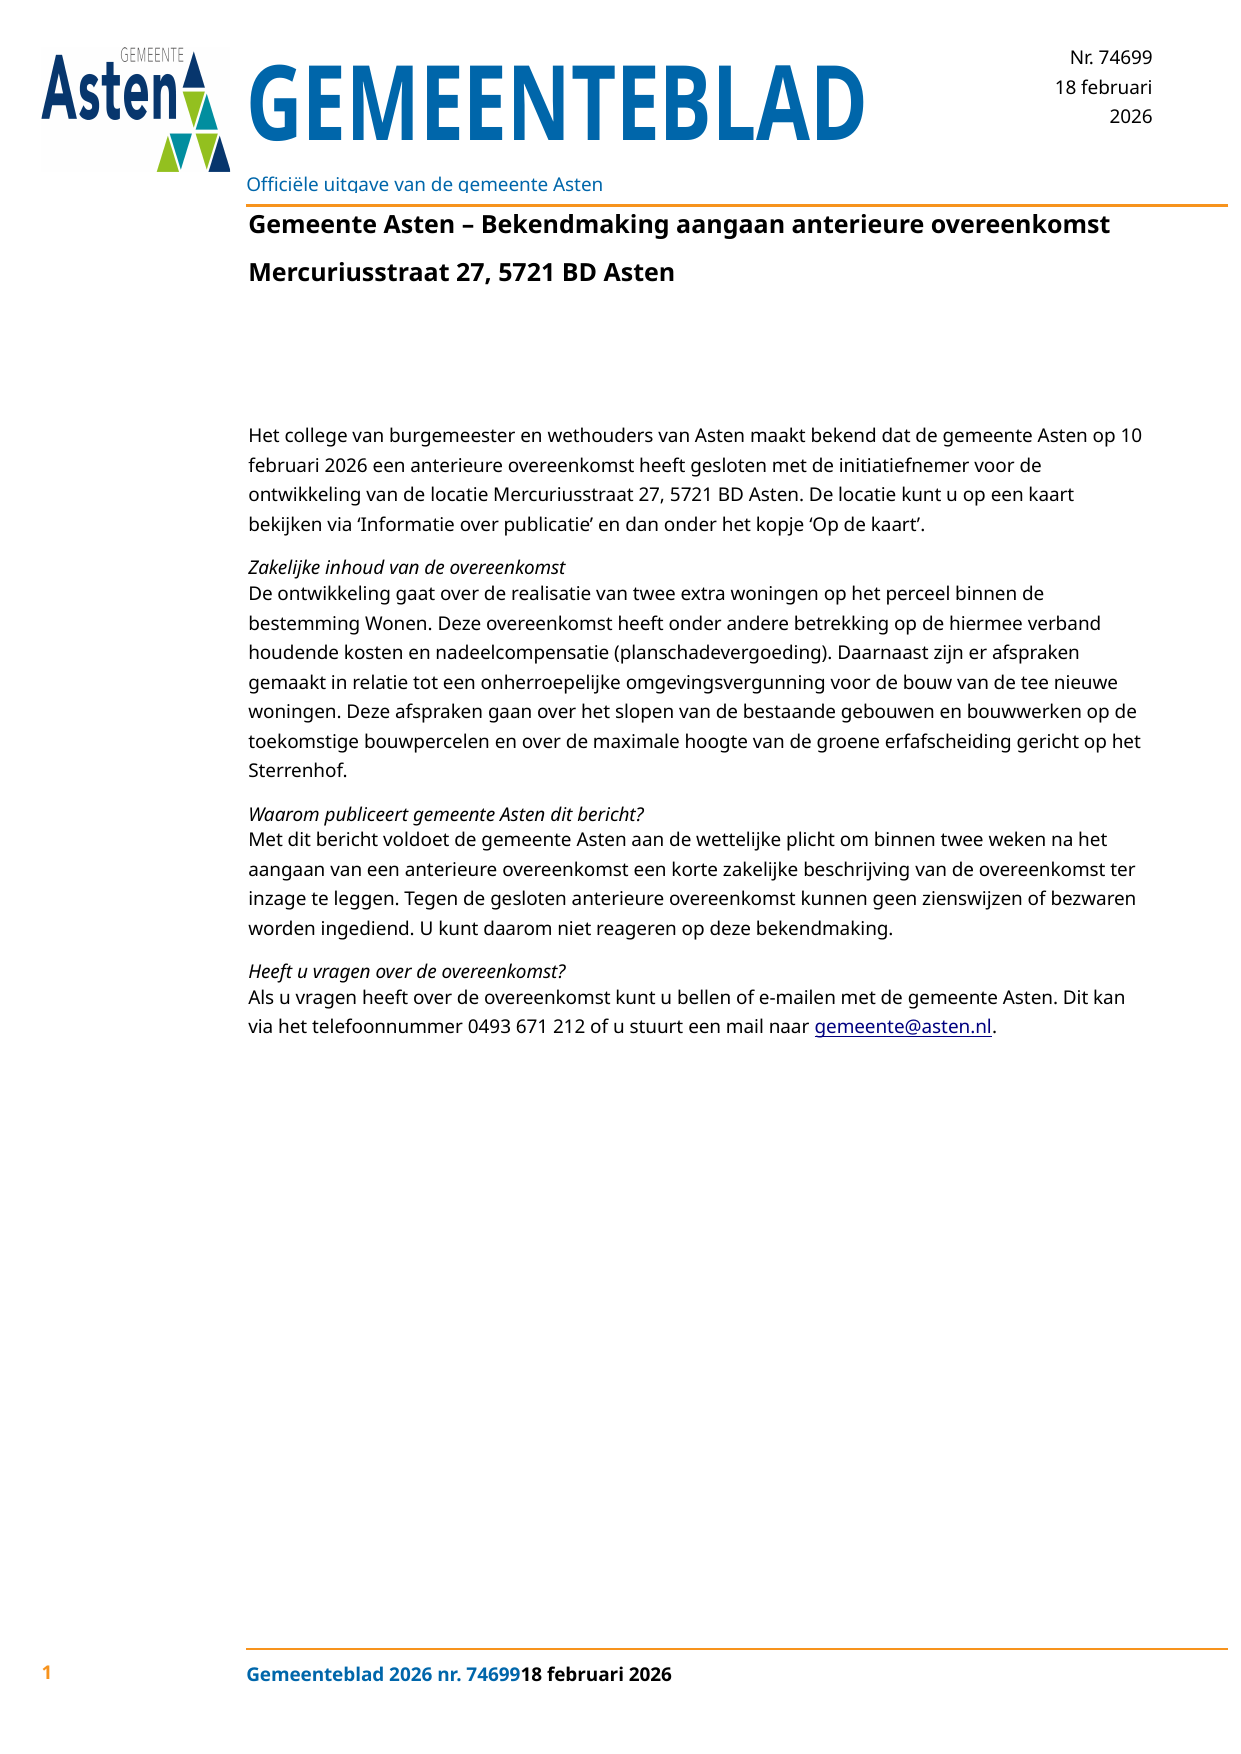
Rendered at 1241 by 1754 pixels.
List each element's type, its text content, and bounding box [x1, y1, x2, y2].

text De ontwikkeling gaat over de realisatie van twee extra woningen op het perceel binnen de bestemming Wonen. Deze overeenkomst heeft onder andere betrekking op de hiermee verband houdende kosten en nadeelcompensatie (planschadevergoeding). Daarnaast zijn er afspraken gemaakt in relatie tot een onherroepelijke omgevingsvergunning voor de bouw van de tee nieuwe woningen. Deze afspraken gaan over het slopen van de bestaande gebouwen en bouwwerken op de toekomstige bouwpercelen en over de maximale hoogte van de groene erfafscheiding gericht op het Sterrenhof. [248, 580, 1152, 783]
picture [41, 47, 231, 172]
text Als u vragen heeft over de overeenkomst kunt u bellen of e-mailen met de gemeente Asten. Dit kan via het telefoonnummer 0493 671 212 of u stuurt een mail naar gemeente@asten.nl. [248, 984, 1152, 1039]
text Heeft u vragen over de overeenkomst? [248, 958, 1152, 984]
text Zakelijke inhoud van de overeenkomst [248, 554, 1152, 580]
text Waarom publiceert gemeente Asten dit bericht? [248, 801, 1152, 826]
text Het college van burgemeester en wethouders van Asten maakt bekend dat de gemeente Asten op 10 februari 2026 een anterieure overeenkomst heeft gesloten met de initiatiefnemer voor de ontwikkeling van de locatie Mercuriusstraat 27, 5721 BD Asten. De locatie kunt u op een kaart bekijken via ‘Informatie over publicatie’ en dan onder het kopje ‘Op de kaart’. [248, 422, 1152, 537]
text Gemeente Asten – Bekendmaking aangaan anterieure overeenkomst Mercuriusstraat 27, 5721 BD Asten [248, 207, 1152, 288]
text Met dit bericht voldoet de gemeente Asten aan de wettelijke plicht om binnen twee weken na het aangaan van een anterieure overeenkomst een korte zakelijke beschrijving van de overeenkomst ter inzage te leggen. Tegen de gesloten anterieure overeenkomst kunnen geen zienswijzen of bezwaren worden ingediend. U kunt daarom niet reageren op deze bekendmaking. [248, 826, 1152, 941]
